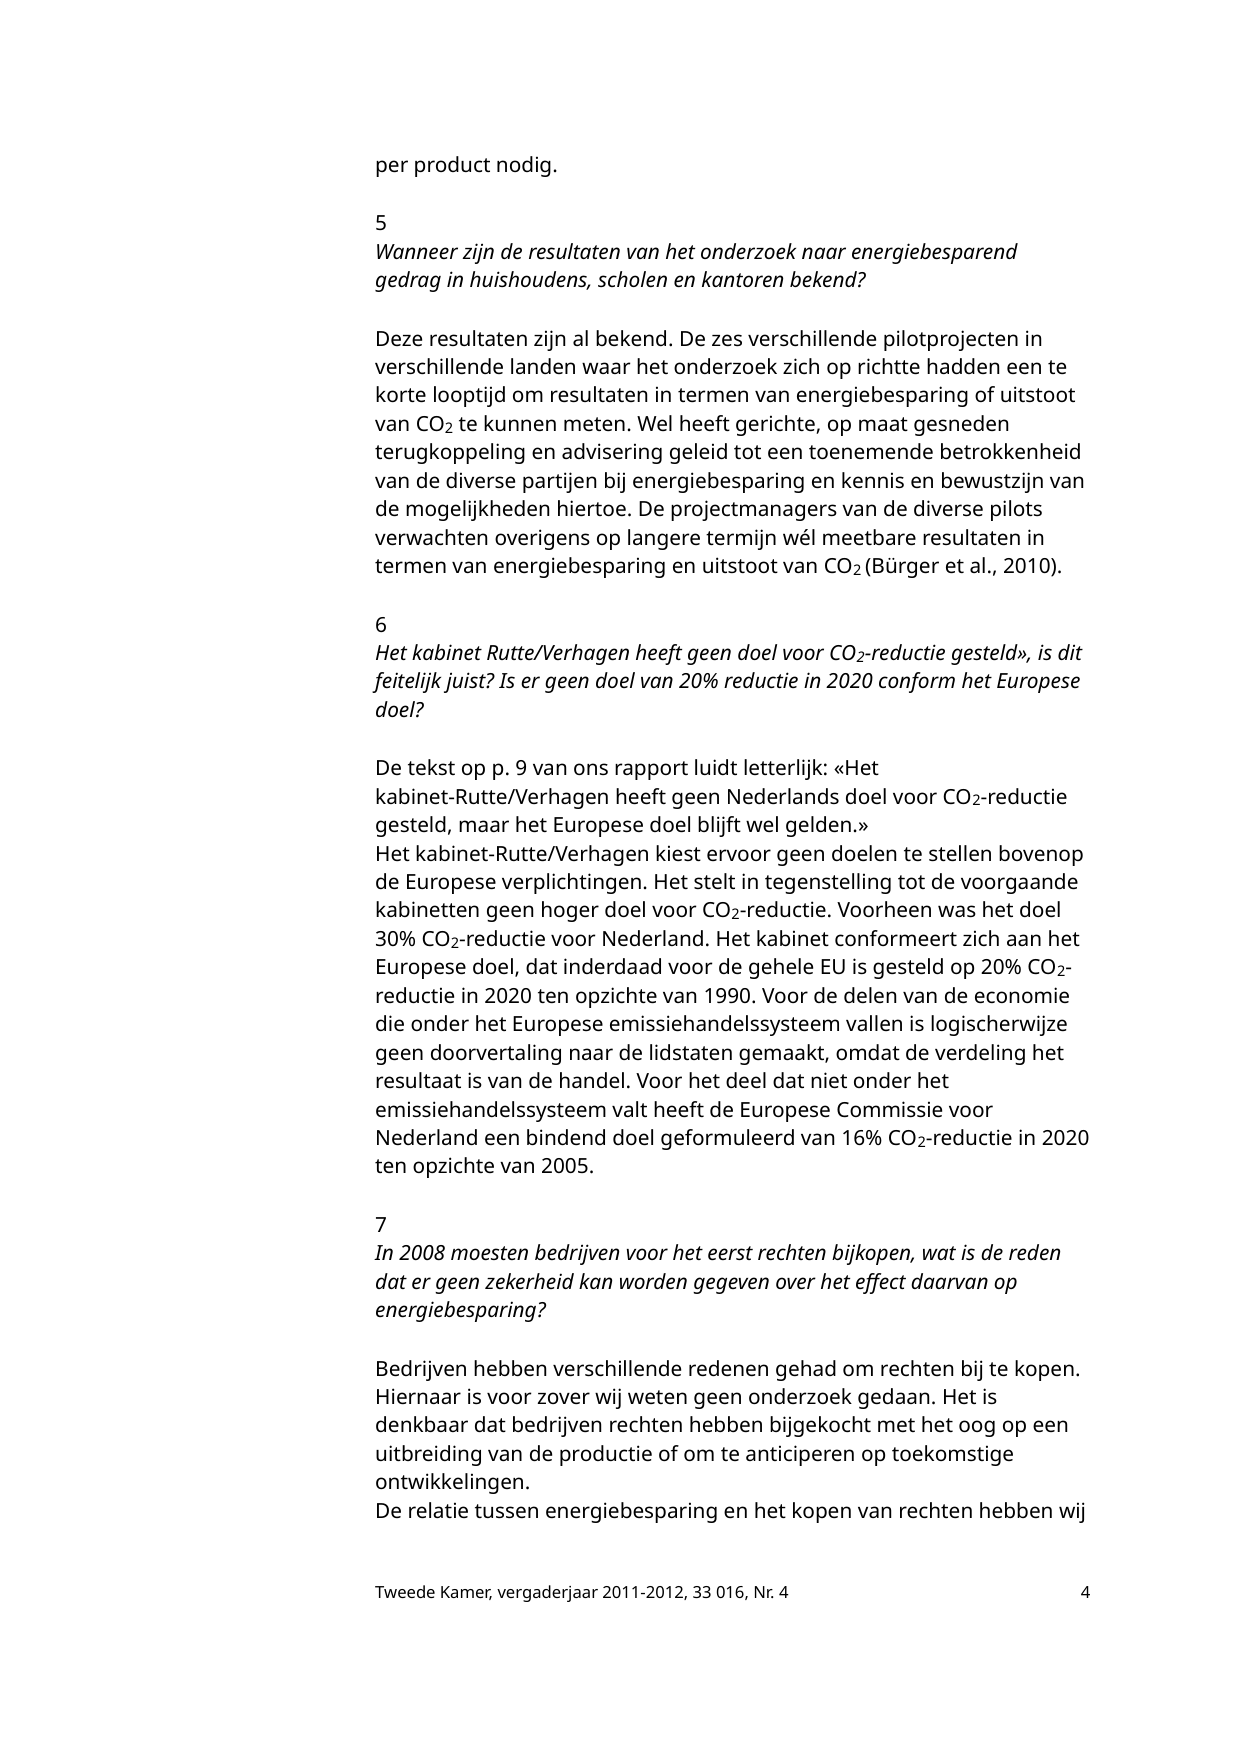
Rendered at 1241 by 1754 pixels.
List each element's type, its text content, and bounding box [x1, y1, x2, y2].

text Wanneer zijn de resultaten van het onderzoek naar energiebesparend gedrag in huishoudens, scholen en kantoren bekend? [375, 237, 1090, 294]
text In 2008 moesten bedrijven voor het eerst rechten bijkopen, wat is de reden dat er geen zekerheid kan worden gegeven over het effect daarvan op energiebesparing? [375, 1238, 1090, 1324]
text Het kabinet-Rutte/Verhagen kiest ervoor geen doelen te stellen bovenop de Europese verplichtingen. Het stelt in tegenstelling tot de voorgaande kabinetten geen hoger doel voor CO2-reductie. Voorheen was het doel 30% CO2-reductie voor Nederland. Het kabinet conformeert zich aan het Europese doel, dat inderdaad voor de gehele EU is gesteld op 20% CO2-reductie in 2020 ten opzichte van 1990. Voor de delen van de economie die onder het Europese emissiehandelssysteem vallen is logischerwijze geen doorvertaling naar de lidstaten gemaakt, omdat de verdeling het resultaat is van de handel. Voor het deel dat niet onder het emissiehandelssysteem valt heeft de Europese Commissie voor Nederland een bindend doel geformuleerd van 16% CO2-reductie in 2020 ten opzichte van 2005. [375, 839, 1090, 1180]
text Deze resultaten zijn al bekend. De zes verschillende pilotprojecten in verschillende landen waar het onderzoek zich op richtte hadden een te korte looptijd om resultaten in termen van energiebesparing of uitstoot van CO2 te kunnen meten. Wel heeft gerichte, op maat gesneden terugkoppeling en advisering geleid tot een toenemende betrokkenheid van de diverse partijen bij energiebesparing en kennis en bewustzijn van de mogelijkheden hiertoe. De projectmanagers van de diverse pilots verwachten overigens op langere termijn wél meetbare resultaten in termen van energiebesparing en uitstoot van CO2 (Bürger et al., 2010). [375, 324, 1090, 580]
text Het kabinet Rutte/Verhagen heeft geen doel voor CO2-reductie gesteld», is dit feitelijk juist? Is er geen doel van 20% reductie in 2020 conform het Europese doel? [375, 638, 1090, 723]
text 5 [375, 208, 1090, 237]
text Bedrijven hebben verschillende redenen gehad om rechten bij te kopen. Hiernaar is voor zover wij weten geen onderzoek gedaan. Het is denkbaar dat bedrijven rechten hebben bijgekocht met het oog op een uitbreiding van de productie of om te anticiperen op toekomstige ontwikkelingen. [375, 1354, 1090, 1496]
text per product nodig. [375, 150, 1090, 178]
text De relatie tussen energiebesparing en het kopen van rechten hebben wij [375, 1496, 1090, 1524]
text 6 [375, 610, 1090, 638]
text 7 [375, 1210, 1090, 1238]
text De tekst op p. 9 van ons rapport luidt letterlijk: «Het kabinet-Rutte/Verhagen heeft geen Nederlands doel voor CO2-reductie gesteld, maar het Europese doel blijft wel gelden.» [375, 753, 1090, 839]
